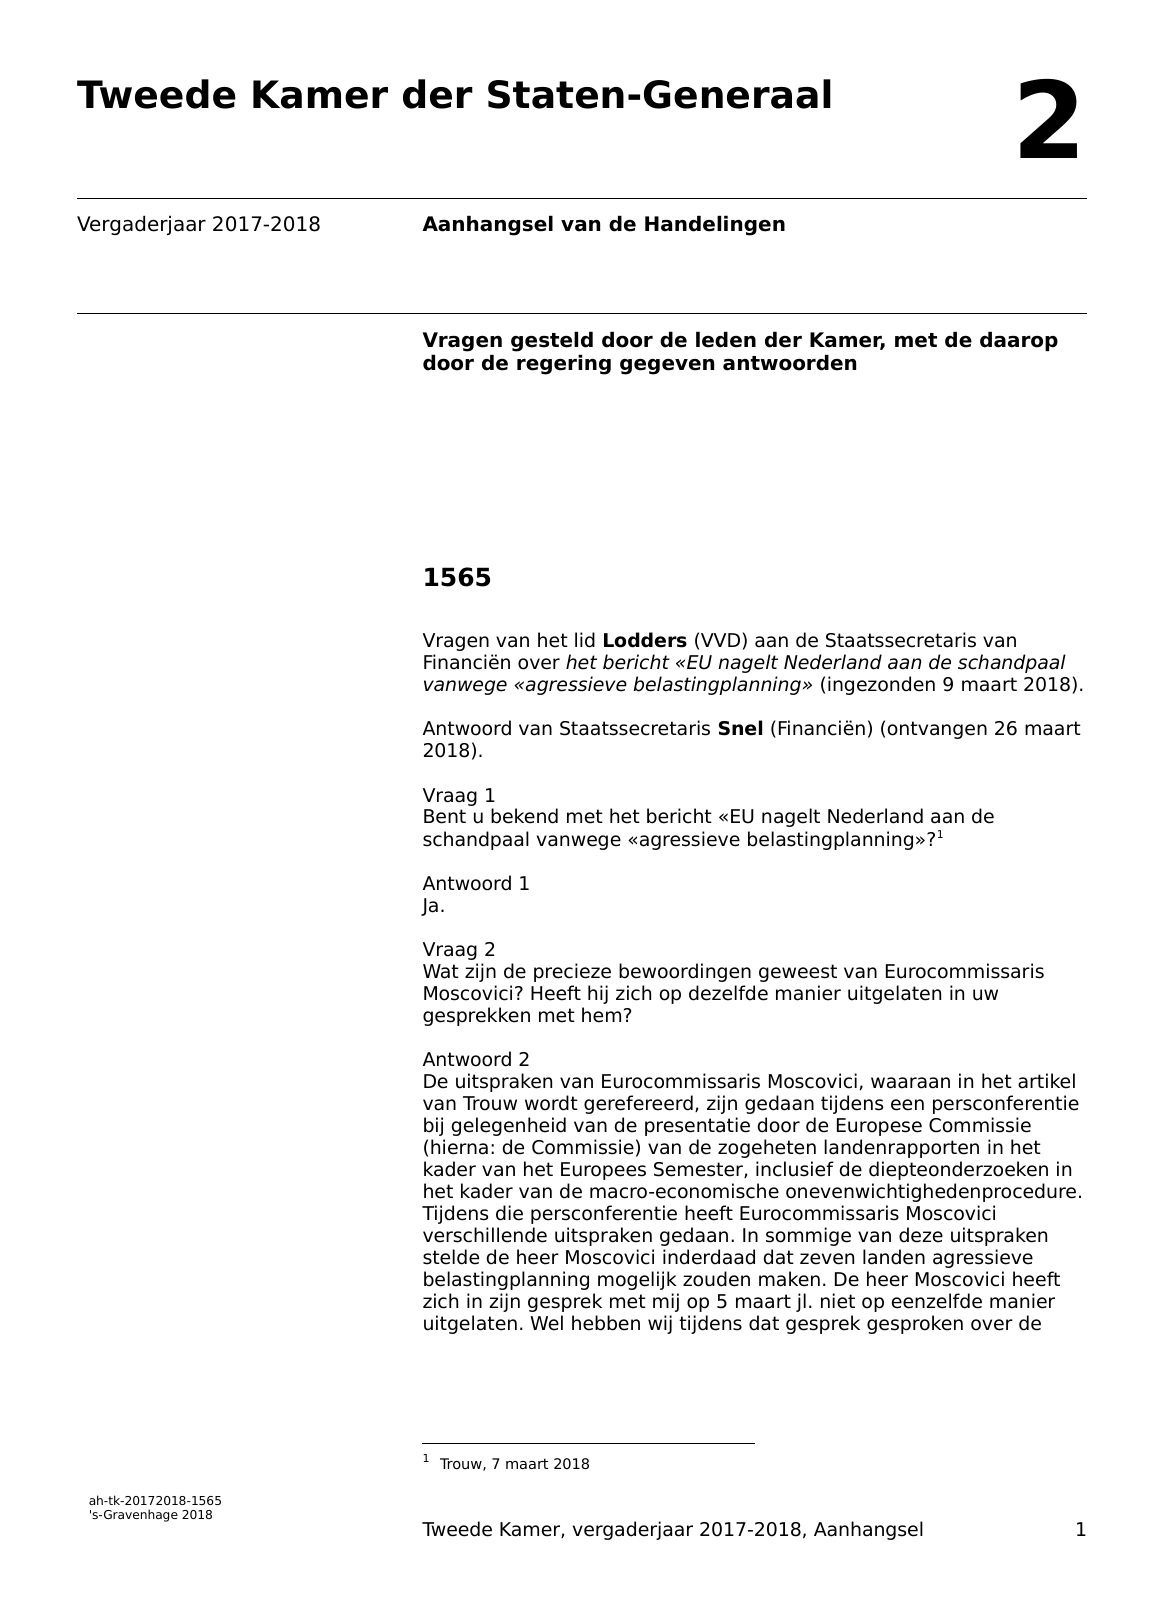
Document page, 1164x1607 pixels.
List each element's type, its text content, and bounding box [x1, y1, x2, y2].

text Vragen van het lid Lodders (VVD) aan de Staatssecretaris van Financiën over het bericht «EU nagelt Nederland aan de schandpaal vanwege «agressieve belastingplanning» (ingezonden 9 maart 2018). [422, 630, 1087, 696]
text Vraag 1 [422, 784, 1087, 806]
text De uitspraken van Eurocommissaris Moscovici, waaraan in het artikel van Trouw wordt gerefereerd, zijn gedaan tijdens een persconferentie bij gelegenheid van de presentatie door de Europese Commissie (hierna: de Commissie) van de zogeheten landenrapporten in het kader van het Europees Semester, inclusief de diepteonderzoeken in het kader van de macro-economische onevenwichtighedenprocedure. Tijdens die persconferentie heeft Eurocommissaris Moscovici verschillende uitspraken gedaan. In sommige van deze uitspraken stelde de heer Moscovici inderdaad dat zeven landen agressieve belastingplanning mogelijk zouden maken. De heer Moscovici heeft zich in zijn gesprek met mij op 5 maart jl. niet op eenzelfde manier uitgelaten. Wel hebben wij tijdens dat gesprek gesproken over de [422, 1071, 1087, 1334]
text Trouw, 7 maart 2018 [422, 1452, 1087, 1474]
table_header Tweede Kamer der Staten-Generaal [77, 59, 886, 198]
text Antwoord 2 [422, 1049, 1087, 1071]
table_cell [77, 314, 422, 375]
text 1565 [422, 563, 1087, 592]
text Vraag 2 [422, 939, 1087, 961]
text ah-tk-20172018-1565 [88, 1494, 323, 1508]
text Antwoord 1 [422, 873, 1087, 894]
table_cell Vragen gesteld door de leden der Kamer, met de daarop door de regering gegeven antwoorden [422, 314, 1087, 375]
text Wat zijn de precieze bewoordingen geweest van Eurocommissaris Moscovici? Heeft hij zich op dezelfde manier uitgelaten in uw gesprekken met hem? [422, 961, 1087, 1027]
table_cell Vergaderjaar 2017-2018 [77, 199, 422, 313]
table_cell Aanhangsel van de Handelingen [422, 199, 1087, 313]
text 's-Gravenhage 2018 [88, 1508, 323, 1522]
text Bent u bekend met het bericht «EU nagelt Nederland aan de schandpaal vanwege «agressieve belastingplanning»? [422, 806, 1087, 850]
text Ja. [422, 894, 1087, 917]
table_header 2 [886, 59, 1087, 198]
text Antwoord van Staatssecretaris Snel (Financiën) (ontvangen 26 maart 2018). [422, 718, 1087, 762]
